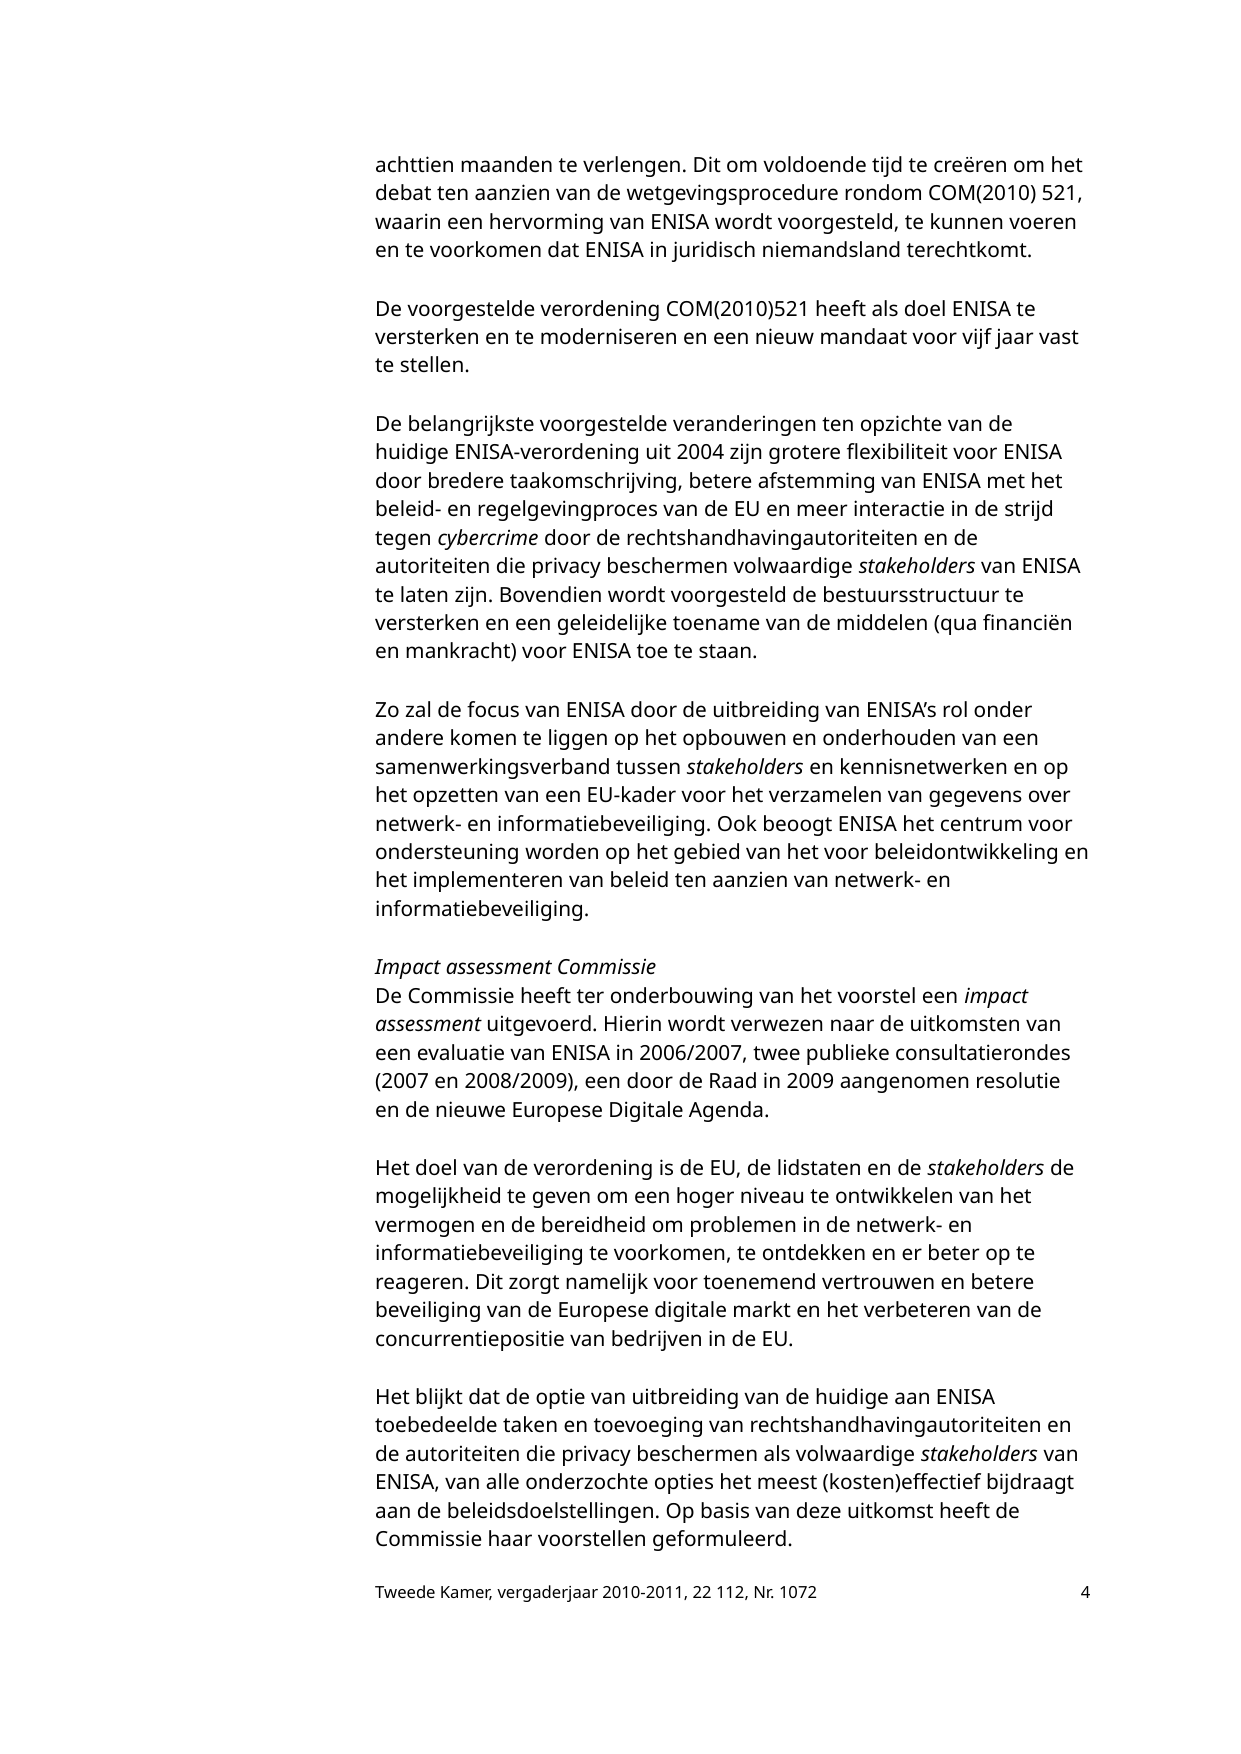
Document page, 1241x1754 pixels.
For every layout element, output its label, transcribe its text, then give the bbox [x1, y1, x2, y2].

text De belangrijkste voorgestelde veranderingen ten opzichte van de huidige ENISA-verordening uit 2004 zijn grotere flexibiliteit voor ENISA door bredere taakomschrijving, betere afstemming van ENISA met het beleid- en regelgevingproces van de EU en meer interactie in de strijd tegen cybercrime door de rechtshandhavingautoriteiten en de autoriteiten die privacy beschermen volwaardige stakeholders van ENISA te laten zijn. Bovendien wordt voorgesteld de bestuursstructuur te versterken en een geleidelijke toename van de middelen (qua financiën en mankracht) voor ENISA toe te staan. [375, 409, 1090, 665]
text De voorgestelde verordening COM(2010)521 heeft als doel ENISA te versterken en te moderniseren en een nieuw mandaat voor vijf jaar vast te stellen. [375, 294, 1090, 379]
text achttien maanden te verlengen. Dit om voldoende tijd te creëren om het debat ten aanzien van de wetgevingsprocedure rondom COM(2010) 521, waarin een hervorming van ENISA wordt voorgesteld, te kunnen voeren en te voorkomen dat ENISA in juridisch niemandsland terechtkomt. [375, 150, 1090, 264]
text Zo zal de focus van ENISA door de uitbreiding van ENISA’s rol onder andere komen te liggen op het opbouwen en onderhouden van een samenwerkingsverband tussen stakeholders en kennisnetwerken en op het opzetten van een EU-kader voor het verzamelen van gegevens over netwerk- en informatiebeveiliging. Ook beoogt ENISA het centrum voor ondersteuning worden op het gebied van het voor beleidontwikkeling en het implementeren van beleid ten aanzien van netwerk- en informatiebeveiliging. [375, 695, 1090, 922]
text Het doel van de verordening is de EU, de lidstaten en de stakeholders de mogelijkheid te geven om een hoger niveau te ontwikkelen van het vermogen en de bereidheid om problemen in de netwerk- en informatiebeveiliging te voorkomen, te ontdekken en er beter op te reageren. Dit zorgt namelijk voor toenemend vertrouwen en betere beveiliging van de Europese digitale markt en het verbeteren van de concurrentiepositie van bedrijven in de EU. [375, 1153, 1090, 1352]
text Het blijkt dat de optie van uitbreiding van de huidige aan ENISA toebedeelde taken en toevoeging van rechtshandhavingautoriteiten en de autoriteiten die privacy beschermen als volwaardige stakeholders van ENISA, van alle onderzochte opties het meest (kosten)effectief bijdraagt aan de beleidsdoelstellingen. Op basis van deze uitkomst heeft de Commissie haar voorstellen geformuleerd. [375, 1382, 1090, 1553]
text Impact assessment Commissie [375, 952, 1090, 981]
text De Commissie heeft ter onderbouwing van het voorstel een impact assessment uitgevoerd. Hierin wordt verwezen naar de uitkomsten van een evaluatie van ENISA in 2006/2007, twee publieke consultatierondes (2007 en 2008/2009), een door de Raad in 2009 aangenomen resolutie en de nieuwe Europese Digitale Agenda. [375, 981, 1090, 1123]
